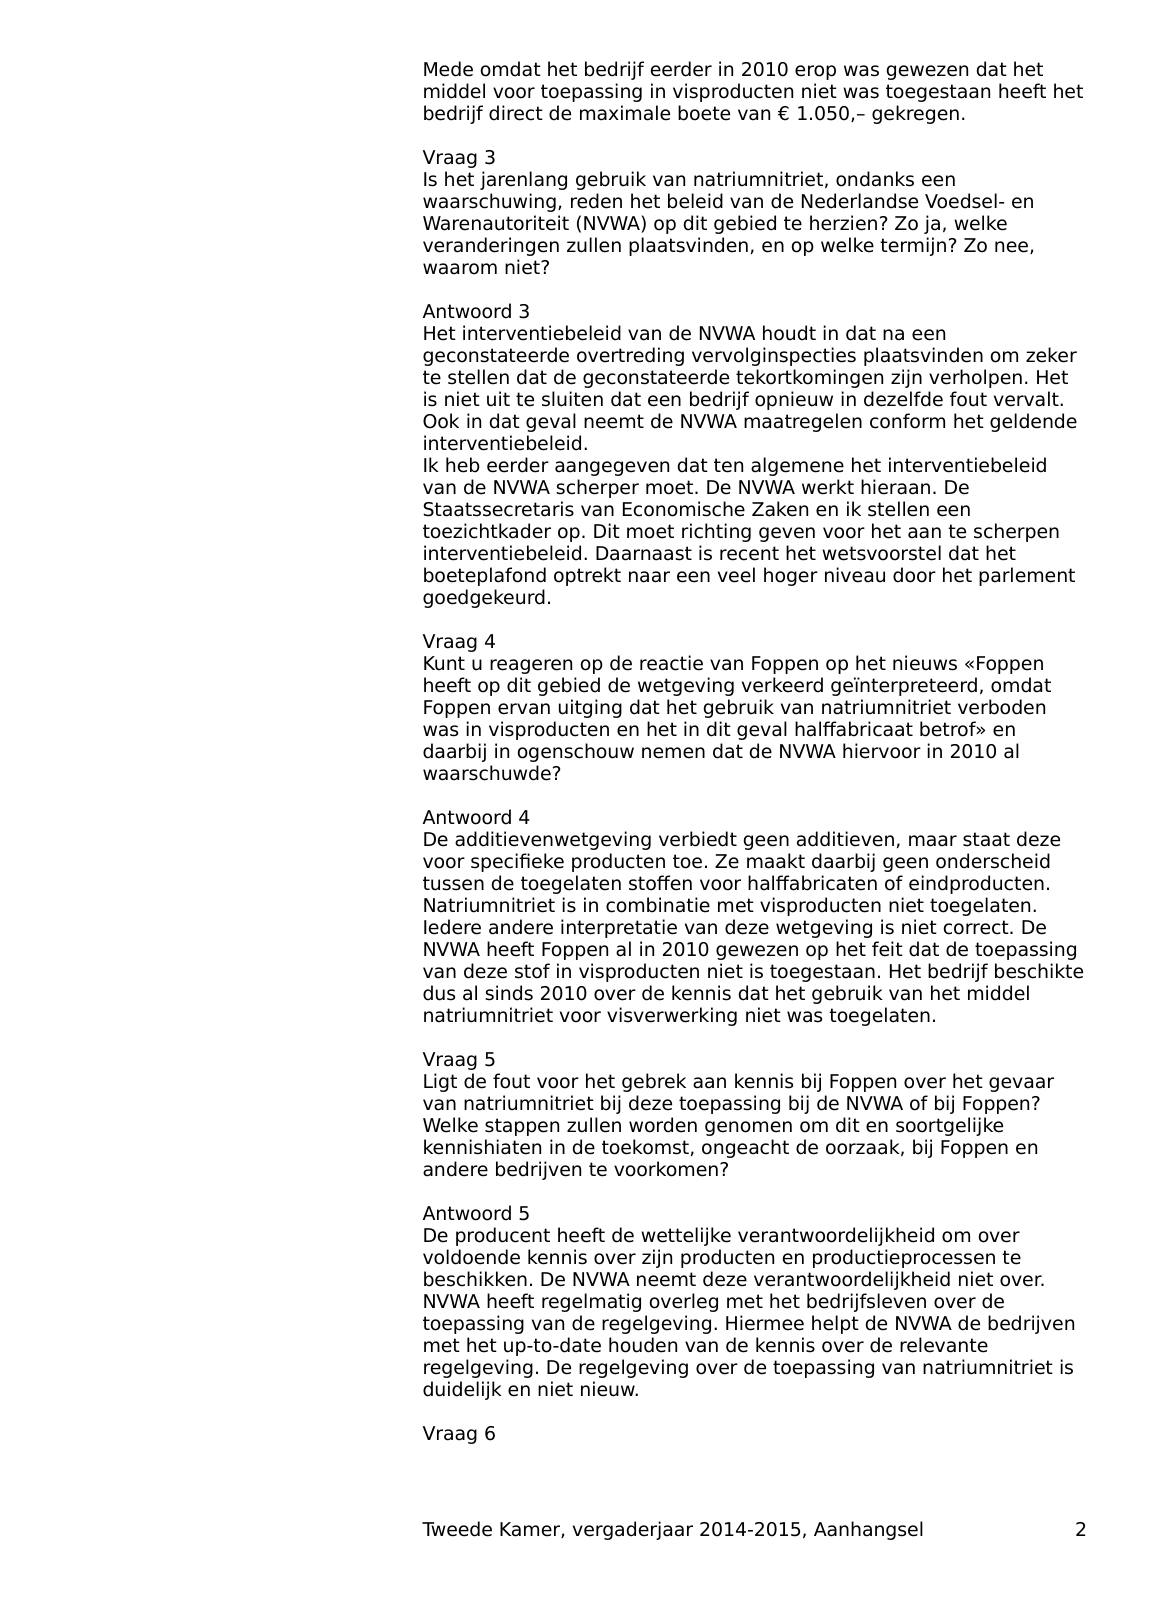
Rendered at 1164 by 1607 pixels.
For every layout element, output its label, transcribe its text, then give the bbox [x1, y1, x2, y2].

text Vraag 4 [422, 631, 1087, 653]
text Het interventiebeleid van de NVWA houdt in dat na een geconstateerde overtreding vervolginspecties plaatsvinden om zeker te stellen dat de geconstateerde tekortkomingen zijn verholpen. Het is niet uit te sluiten dat een bedrijf opnieuw in dezelfde fout vervalt. Ook in dat geval neemt de NVWA maatregelen conform het geldende interventiebeleid. [422, 323, 1087, 455]
text Mede omdat het bedrijf eerder in 2010 erop was gewezen dat het middel voor toepassing in visproducten niet was toegestaan heeft het bedrijf direct de maximale boete van € 1.050,– gekregen. [422, 59, 1087, 125]
text Antwoord 4 [422, 807, 1087, 829]
text Antwoord 3 [422, 301, 1087, 323]
text Kunt u reageren op de reactie van Foppen op het nieuws «Foppen heeft op dit gebied de wetgeving verkeerd geïnterpreteerd, omdat Foppen ervan uitging dat het gebruik van natriumnitriet verboden was in visproducten en het in dit geval halffabricaat betrof» en daarbij in ogenschouw nemen dat de NVWA hiervoor in 2010 al waarschuwde? [422, 653, 1087, 785]
text Vraag 3 [422, 147, 1087, 169]
text NVWA heeft regelmatig overleg met het bedrijfsleven over de toepassing van de regelgeving. Hiermee helpt de NVWA de bedrijven met het up-to-date houden van de kennis over de relevante regelgeving. De regelgeving over de toepassing van natriumnitriet is duidelijk en niet nieuw. [422, 1291, 1087, 1401]
text De additievenwetgeving verbiedt geen additieven, maar staat deze voor specifieke producten toe. Ze maakt daarbij geen onderscheid tussen de toegelaten stoffen voor halffabricaten of eindproducten. Natriumnitriet is in combinatie met visproducten niet toegelaten. Iedere andere interpretatie van deze wetgeving is niet correct. De NVWA heeft Foppen al in 2010 gewezen op het feit dat de toepassing van deze stof in visproducten niet is toegestaan. Het bedrijf beschikte dus al sinds 2010 over de kennis dat het gebruik van het middel natriumnitriet voor visverwerking niet was toegelaten. [422, 829, 1087, 1027]
text Ik heb eerder aangegeven dat ten algemene het interventiebeleid van de NVWA scherper moet. De NVWA werkt hieraan. De Staatssecretaris van Economische Zaken en ik stellen een toezichtkader op. Dit moet richting geven voor het aan te scherpen interventiebeleid. Daarnaast is recent het wetsvoorstel dat het boeteplafond optrekt naar een veel hoger niveau door het parlement goedgekeurd. [422, 455, 1087, 609]
text Antwoord 5 [422, 1203, 1087, 1225]
text Ligt de fout voor het gebrek aan kennis bij Foppen over het gevaar van natriumnitriet bij deze toepassing bij de NVWA of bij Foppen? Welke stappen zullen worden genomen om dit en soortgelijke kennishiaten in de toekomst, ongeacht de oorzaak, bij Foppen en andere bedrijven te voorkomen? [422, 1071, 1087, 1181]
text De producent heeft de wettelijke verantwoordelijkheid om over voldoende kennis over zijn producten en productieprocessen te beschikken. De NVWA neemt deze verantwoordelijkheid niet over. [422, 1225, 1087, 1291]
text Vraag 6 [422, 1423, 1087, 1445]
text Is het jarenlang gebruik van natriumnitriet, ondanks een waarschuwing, reden het beleid van de Nederlandse Voedsel- en Warenautoriteit (NVWA) op dit gebied te herzien? Zo ja, welke veranderingen zullen plaatsvinden, en op welke termijn? Zo nee, waarom niet? [422, 169, 1087, 279]
text Vraag 5 [422, 1049, 1087, 1071]
